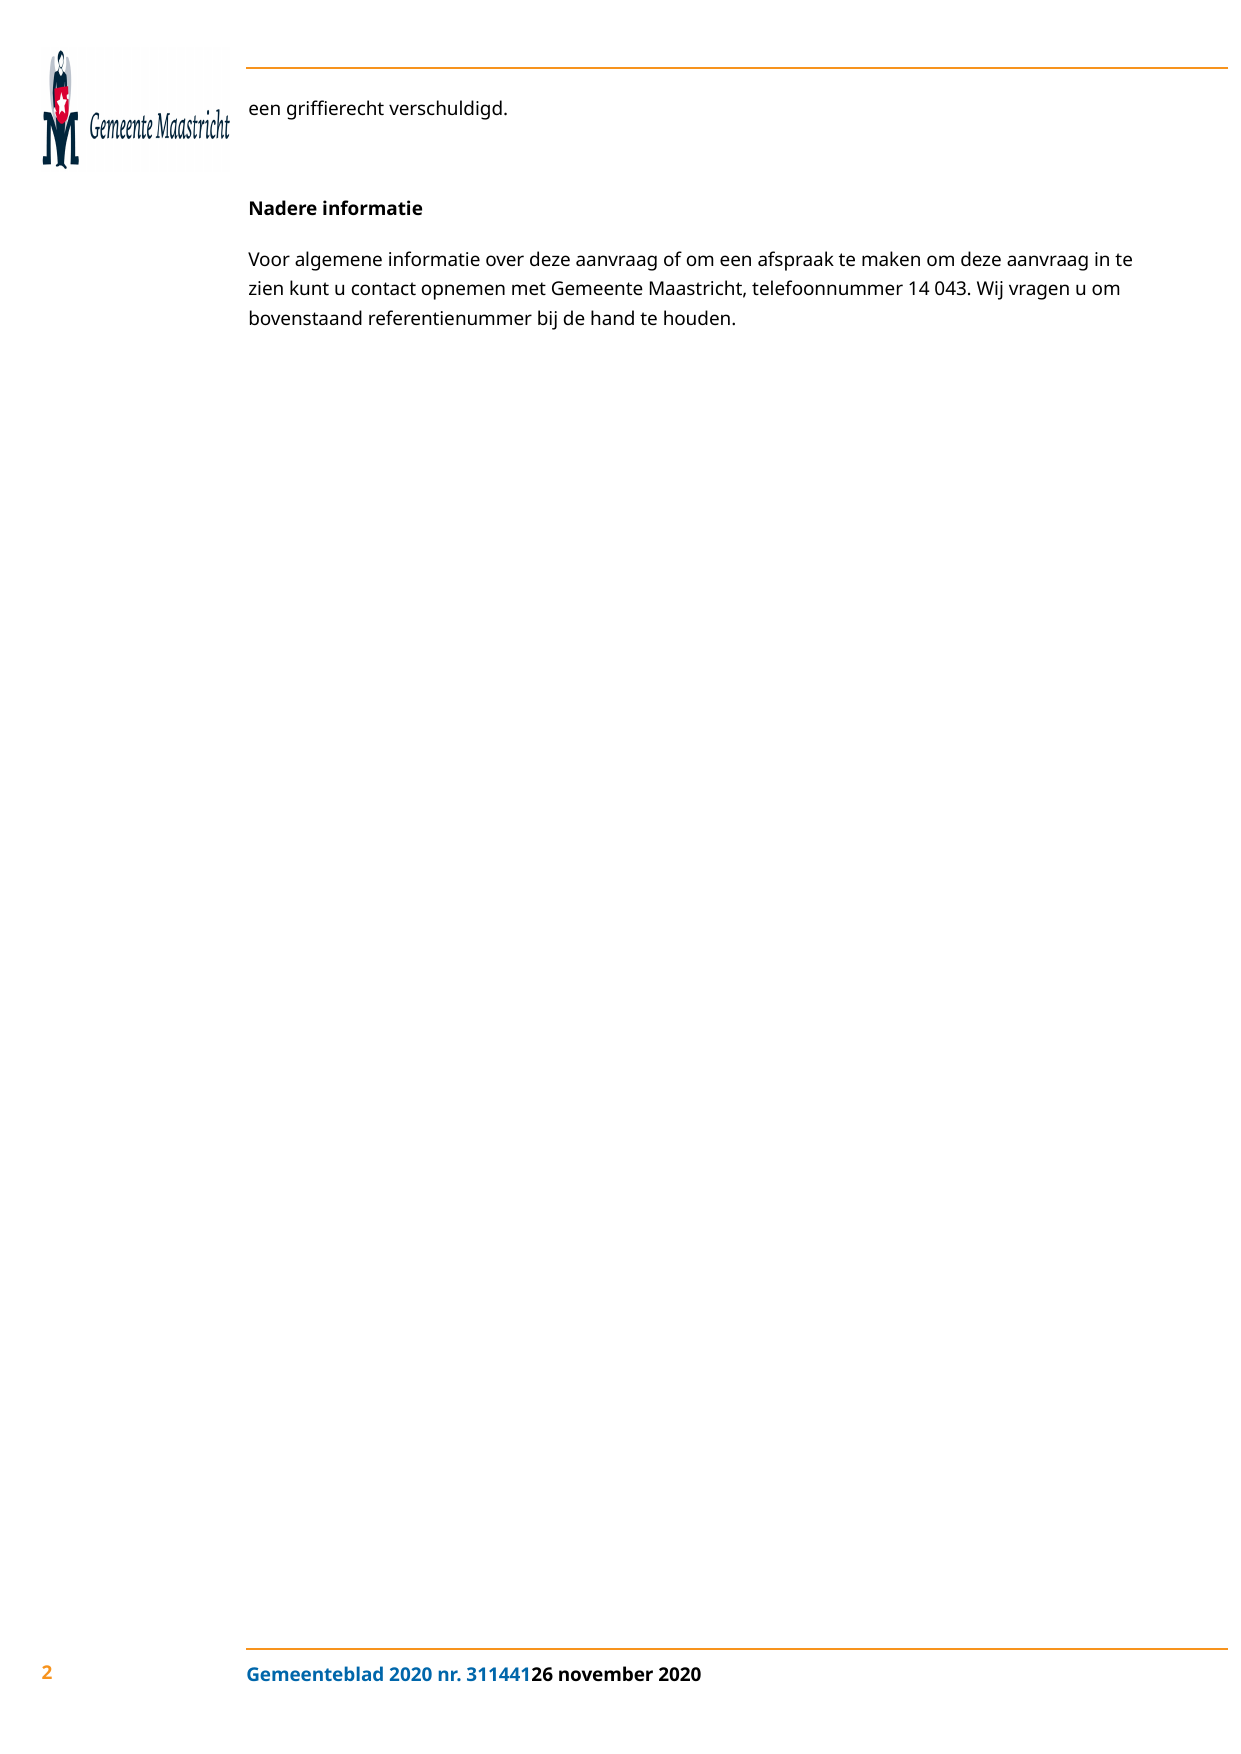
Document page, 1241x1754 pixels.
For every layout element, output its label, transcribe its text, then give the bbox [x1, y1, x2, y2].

text Voor algemene informatie over deze aanvraag of om een afspraak te maken om deze aanvraag in te zien kunt u contact opnemen met Gemeente Maastricht, telefoonnummer 14 043. Wij vragen u om bovenstaand referentienummer bij de hand te houden. [248, 246, 1152, 331]
text Nadere informatie [248, 196, 1152, 221]
picture [41, 47, 231, 172]
text een griffierecht verschuldigd. [248, 95, 1152, 121]
